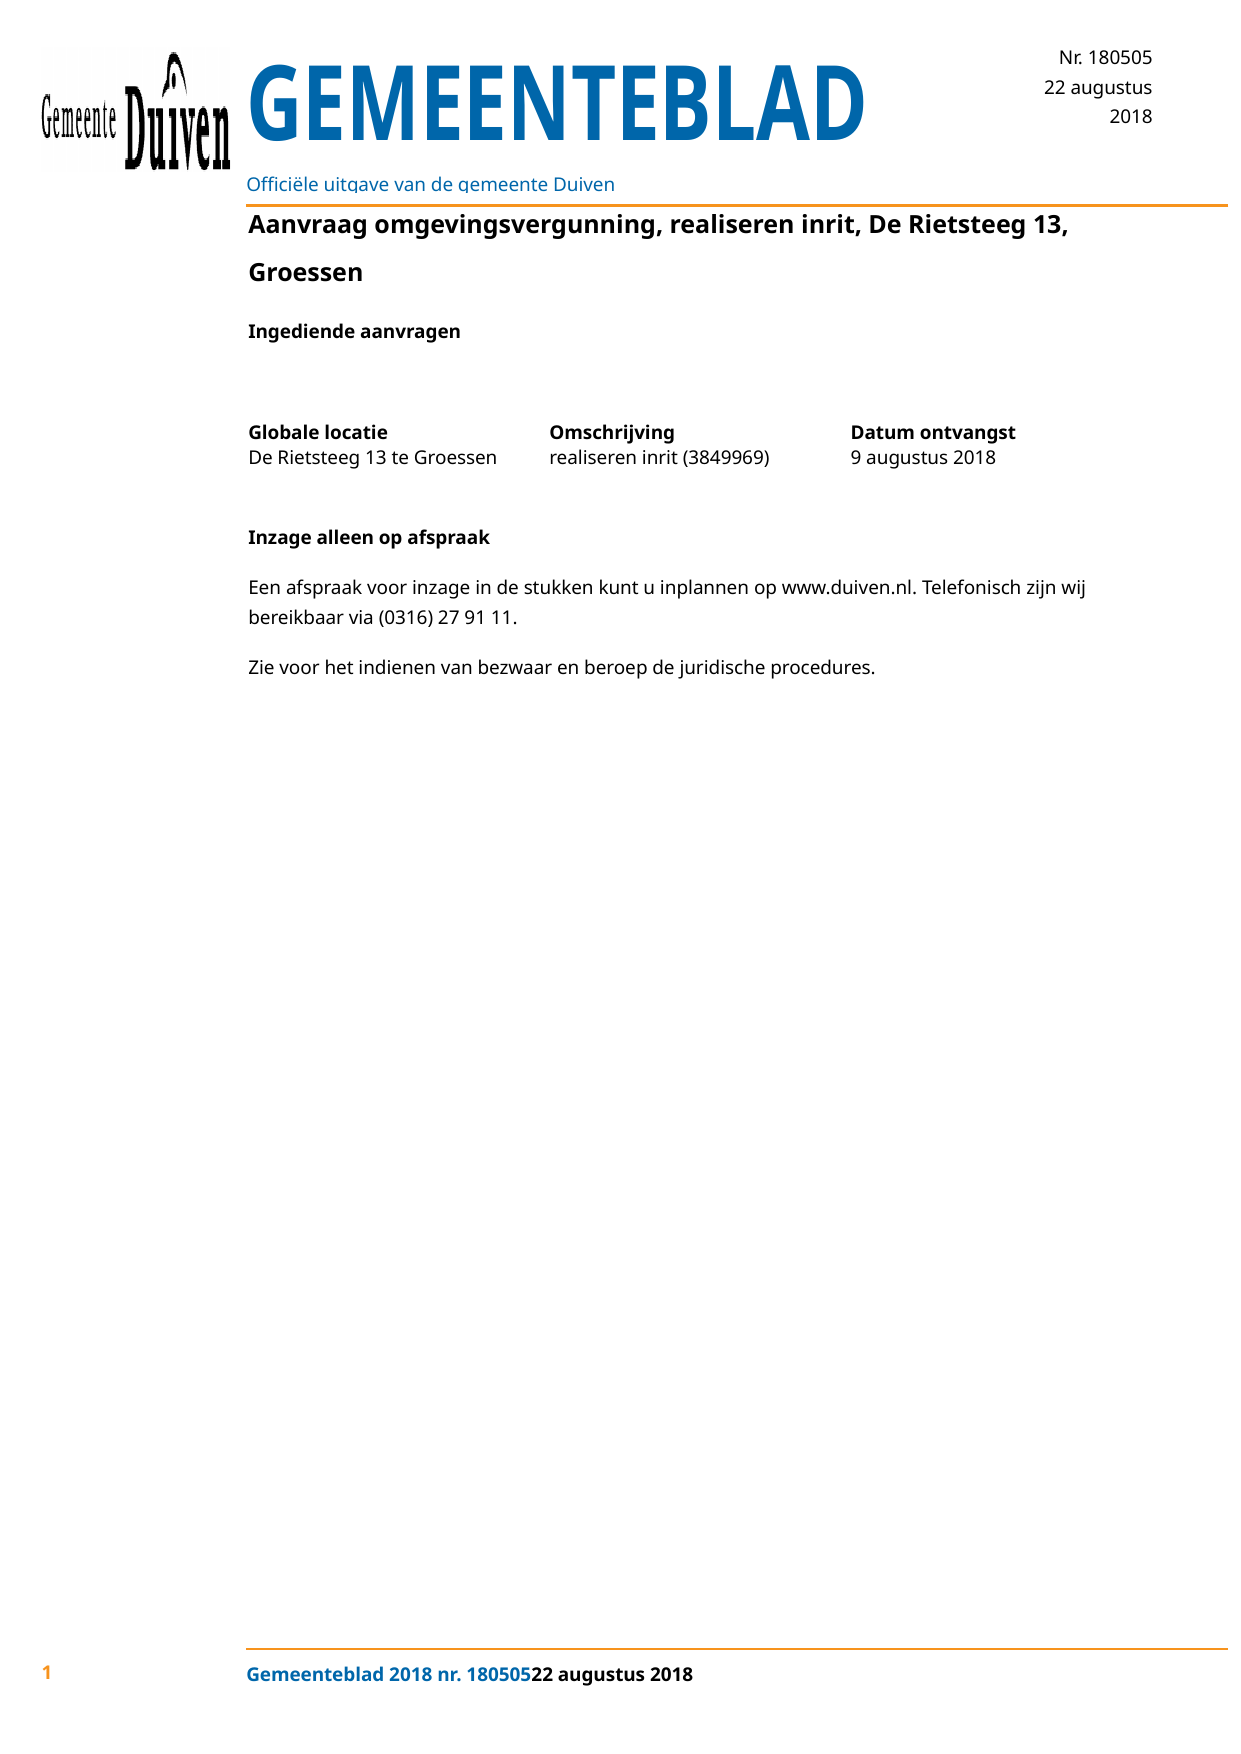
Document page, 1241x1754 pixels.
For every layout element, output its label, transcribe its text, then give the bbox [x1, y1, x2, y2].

text Aanvraag omgevingsvergunning, realiseren inrit, De Rietsteeg 13, Groessen [248, 207, 1152, 288]
table_cell De Rietsteeg 13 te Groessen [248, 445, 549, 470]
table_cell realiseren inrit (3849969) [549, 445, 850, 470]
table_header Globale locatie [248, 419, 549, 444]
text Ingediende aanvragen [248, 318, 1152, 344]
text Inzage alleen op afspraak [248, 524, 1152, 550]
table_header Omschrijving [549, 419, 850, 444]
text Een afspraak voor inzage in de stukken kunt u inplannen op www.duiven.nl. Telefonisch zijn wij bereikbaar via (0316) 27 91 11. [248, 574, 1152, 630]
table_header Datum ontvangst [850, 419, 1152, 444]
picture [41, 47, 231, 172]
text Zie voor het indienen van bezwaar en beroep de juridische procedures. [248, 654, 1152, 680]
table_cell 9 augustus 2018 [850, 445, 1152, 470]
